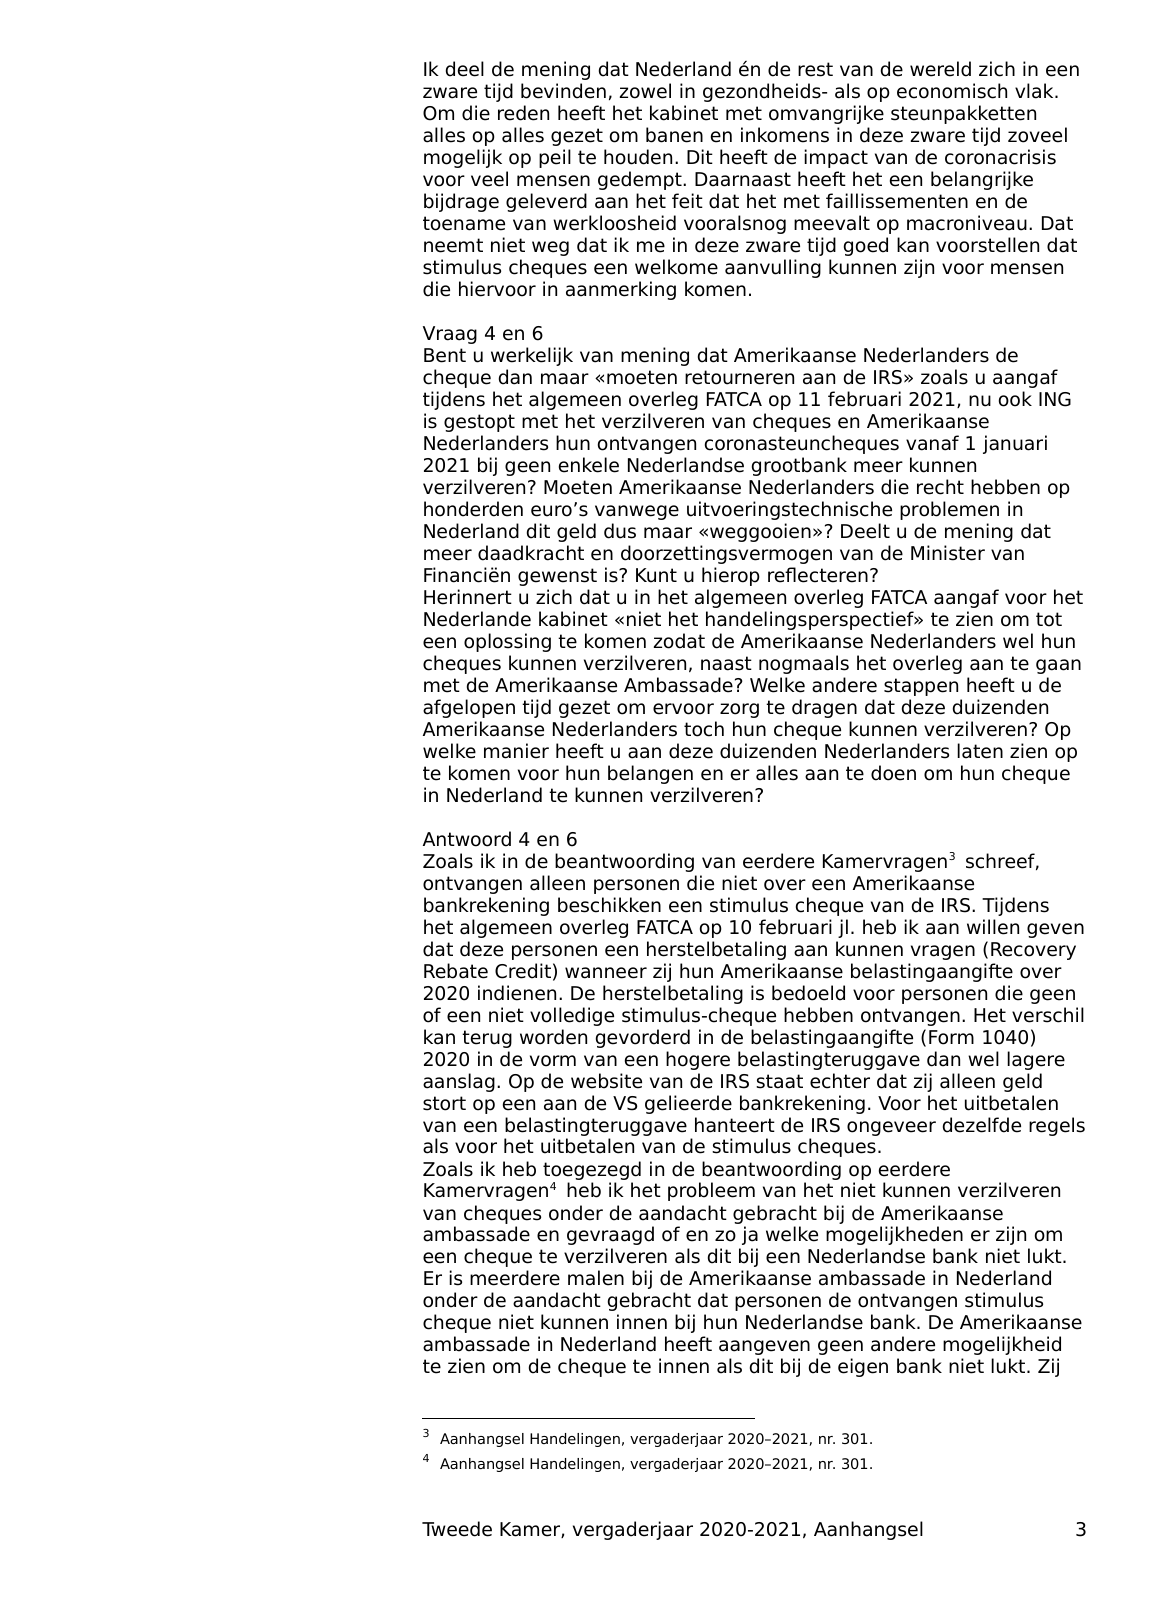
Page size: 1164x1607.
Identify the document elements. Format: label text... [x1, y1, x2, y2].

text Antwoord 4 en 6 [422, 829, 1087, 851]
text Bent u werkelijk van mening dat Amerikaanse Nederlanders de cheque dan maar «moeten retourneren aan de IRS» zoals u aangaf tijdens het algemeen overleg FATCA op 11 februari 2021, nu ook ING is gestopt met het verzilveren van cheques en Amerikaanse Nederlanders hun ontvangen coronasteuncheques vanaf 1 januari 2021 bij geen enkele Nederlandse grootbank meer kunnen verzilveren? Moeten Amerikaanse Nederlanders die recht hebben op honderden euro’s vanwege uitvoeringstechnische problemen in Nederland dit geld dus maar «weggooien»? Deelt u de mening dat meer daadkracht en doorzettingsvermogen van de Minister van Financiën gewenst is? Kunt u hierop reflecteren? [422, 345, 1087, 587]
text Vraag 4 en 6 [422, 323, 1087, 345]
text Ik deel de mening dat Nederland én de rest van de wereld zich in een zware tijd bevinden, zowel in gezondheids- als op economisch vlak. Om die reden heeft het kabinet met omvangrijke steunpakketten alles op alles gezet om banen en inkomens in deze zware tijd zoveel mogelijk op peil te houden. Dit heeft de impact van de coronacrisis voor veel mensen gedempt. Daarnaast heeft het een belangrijke bijdrage geleverd aan het feit dat het met faillissementen en de toename van werkloosheid vooralsnog meevalt op macroniveau. Dat neemt niet weg dat ik me in deze zware tijd goed kan voorstellen dat stimulus cheques een welkome aanvulling kunnen zijn voor mensen die hiervoor in aanmerking komen. [422, 59, 1087, 301]
text Aanhangsel Handelingen, vergaderjaar 2020–2021, nr. 301. [422, 1452, 1087, 1474]
text Zoals ik in de beantwoording van eerdere Kamervragen schreef, ontvangen alleen personen die niet over een Amerikaanse bankrekening beschikken een stimulus cheque van de IRS. Tijdens het algemeen overleg FATCA op 10 februari jl. heb ik aan willen geven dat deze personen een herstelbetaling aan kunnen vragen (Recovery Rebate Credit) wanneer zij hun Amerikaanse belastingaangifte over 2020 indienen. De herstelbetaling is bedoeld voor personen die geen of een niet volledige stimulus-cheque hebben ontvangen. Het verschil kan terug worden gevorderd in de belastingaangifte (Form 1040) 2020 in de vorm van een hogere belastingteruggave dan wel lagere aanslag. Op de website van de IRS staat echter dat zij alleen geld stort op een aan de VS gelieerde bankrekening. Voor het uitbetalen van een belastingteruggave hanteert de IRS ongeveer dezelfde regels als voor het uitbetalen van de stimulus cheques. [422, 851, 1087, 1158]
text Zoals ik heb toegezegd in de beantwoording op eerdere Kamervragen heb ik het probleem van het niet kunnen verzilveren van cheques onder de aandacht gebracht bij de Amerikaanse ambassade en gevraagd of en zo ja welke mogelijkheden er zijn om een cheque te verzilveren als dit bij een Nederlandse bank niet lukt. Er is meerdere malen bij de Amerikaanse ambassade in Nederland onder de aandacht gebracht dat personen de ontvangen stimulus cheque niet kunnen innen bij hun Nederlandse bank. De Amerikaanse ambassade in Nederland heeft aangeven geen andere mogelijkheid te zien om de cheque te innen als dit bij de eigen bank niet lukt. Zij [422, 1158, 1087, 1378]
text Aanhangsel Handelingen, vergaderjaar 2020–2021, nr. 301. [422, 1427, 1087, 1449]
text Herinnert u zich dat u in het algemeen overleg FATCA aangaf voor het Nederlande kabinet «niet het handelingsperspectief» te zien om tot een oplossing te komen zodat de Amerikaanse Nederlanders wel hun cheques kunnen verzilveren, naast nogmaals het overleg aan te gaan met de Amerikaanse Ambassade? Welke andere stappen heeft u de afgelopen tijd gezet om ervoor zorg te dragen dat deze duizenden Amerikaanse Nederlanders toch hun cheque kunnen verzilveren? Op welke manier heeft u aan deze duizenden Nederlanders laten zien op te komen voor hun belangen en er alles aan te doen om hun cheque in Nederland te kunnen verzilveren? [422, 587, 1087, 807]
